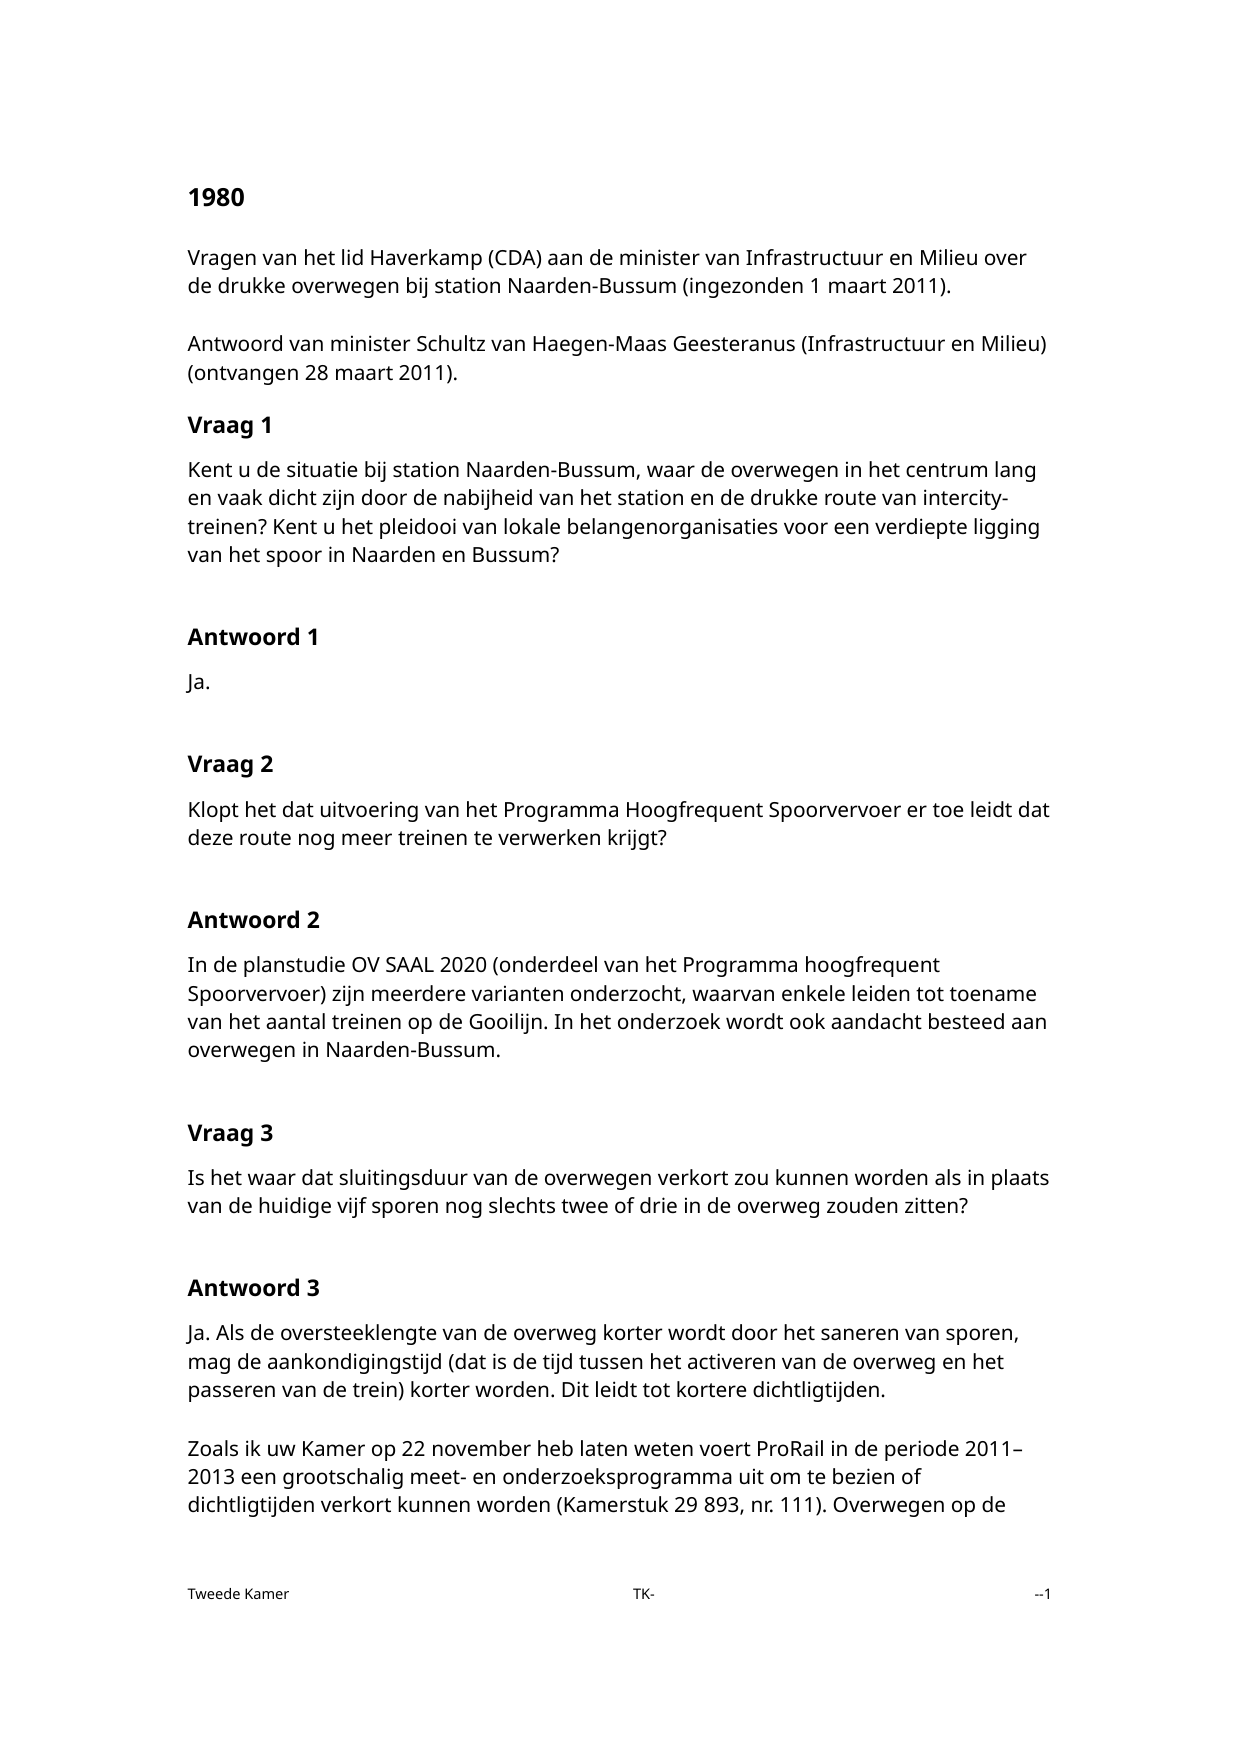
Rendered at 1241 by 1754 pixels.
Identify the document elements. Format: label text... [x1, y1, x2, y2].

text Zoals ik uw Kamer op 22 november heb laten weten voert ProRail in de periode 2011–2013 een grootschalig meet- en onderzoeksprogramma uit om te bezien of dichtligtijden verkort kunnen worden (Kamerstuk 29 893, nr. 111). Overwegen op de [187, 1434, 1053, 1519]
text Vragen van het lid Haverkamp (CDA) aan de minister van Infrastructuur en Milieu over de drukke overwegen bij station Naarden-Bussum (ingezonden 1 maart 2011). [187, 243, 1053, 300]
text Ja. Als de oversteeklengte van de overweg korter wordt door het saneren van sporen, mag de aankondigingstijd (dat is de tijd tussen het activeren van de overweg en het passeren van de trein) korter worden. Dit leidt tot kortere dichtligtijden. [187, 1318, 1053, 1404]
text Is het waar dat sluitingsduur van de overwegen verkort zou kunnen worden als in plaats van de huidige vijf sporen nog slechts twee of drie in de overweg zouden zitten? [187, 1163, 1053, 1220]
subtitle Vraag 1 [187, 409, 1053, 440]
subtitle Vraag 3 [187, 1117, 1053, 1148]
text Klopt het dat uitvoering van het Programma Hoogfrequent Spoorvervoer er toe leidt dat deze route nog meer treinen te verwerken krijgt? [187, 795, 1053, 852]
text Ja. [187, 667, 1053, 696]
subtitle Vraag 2 [187, 748, 1053, 780]
text Antwoord van minister Schultz van Haegen-Maas Geesteranus (Infrastructuur en Milieu) (ontvangen 28 maart 2011). [187, 329, 1053, 386]
text 1980 [187, 179, 1053, 213]
subtitle Antwoord 2 [187, 904, 1053, 935]
text In de planstudie OV SAAL 2020 (onderdeel van het Programma hoogfrequent Spoorvervoer) zijn meerdere varianten onderzocht, waarvan enkele leiden tot toename van het aantal treinen op de Gooilijn. In het onderzoek wordt ook aandacht besteed aan overwegen in Naarden-Bussum. [187, 950, 1053, 1064]
subtitle Antwoord 3 [187, 1272, 1053, 1303]
subtitle Antwoord 1 [187, 621, 1053, 652]
text Kent u de situatie bij station Naarden-Bussum, waar de overwegen in het centrum lang en vaak dicht zijn door de nabijheid van het station en de drukke route van intercity-treinen? Kent u het pleidooi van lokale belangenorganisaties voor een verdiepte ligging van het spoor in Naarden en Bussum? [187, 455, 1053, 569]
